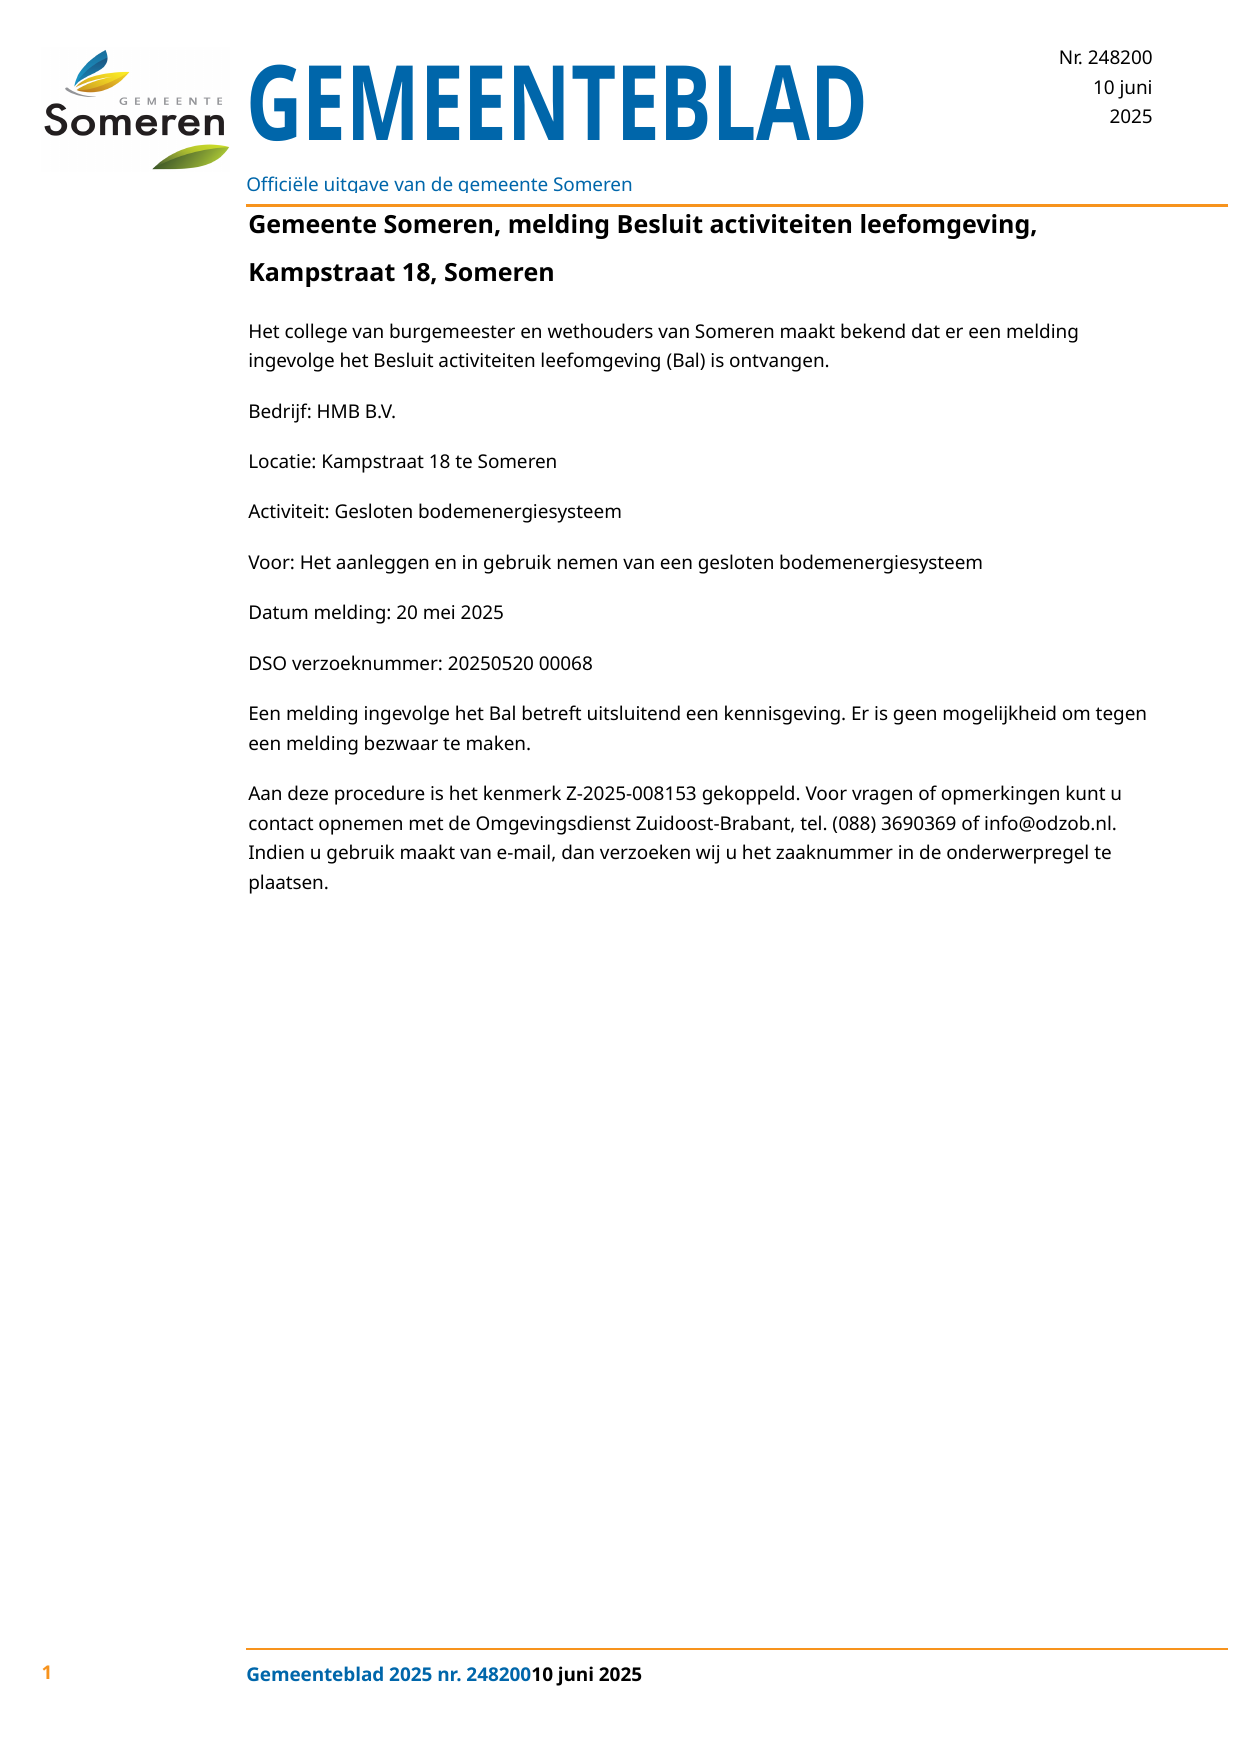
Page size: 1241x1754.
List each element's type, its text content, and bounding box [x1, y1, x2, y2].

text Voor: Het aanleggen en in gebruik nemen van een gesloten bodemenergiesysteem [248, 549, 1152, 575]
text Gemeente Someren, melding Besluit activiteiten leefomgeving, Kampstraat 18, Someren [248, 207, 1152, 288]
text Aan deze procedure is het kenmerk Z-2025-008153 gekoppeld. Voor vragen of opmerkingen kunt u contact opnemen met de Omgevingsdienst Zuidoost-Brabant, tel. (088) 3690369 of info@odzob.nl. Indien u gebruik maakt van e-mail, dan verzoeken wij u het zaaknummer in de onderwerpregel te plaatsen. [248, 780, 1152, 895]
picture [41, 47, 231, 172]
text Het college van burgemeester en wethouders van Someren maakt bekend dat er een melding ingevolge het Besluit activiteiten leefomgeving (Bal) is ontvangen. [248, 318, 1152, 373]
text Bedrijf: HMB B.V. [248, 398, 1152, 424]
text DSO verzoeknummer: 20250520 00068 [248, 650, 1152, 676]
text Locatie: Kampstraat 18 te Someren [248, 448, 1152, 474]
text Datum melding: 20 mei 2025 [248, 599, 1152, 625]
text Een melding ingevolge het Bal betreft uitsluitend een kennisgeving. Er is geen mogelijkheid om tegen een melding bezwaar te maken. [248, 700, 1152, 756]
text Activiteit: Gesloten bodemenergiesysteem [248, 499, 1152, 524]
